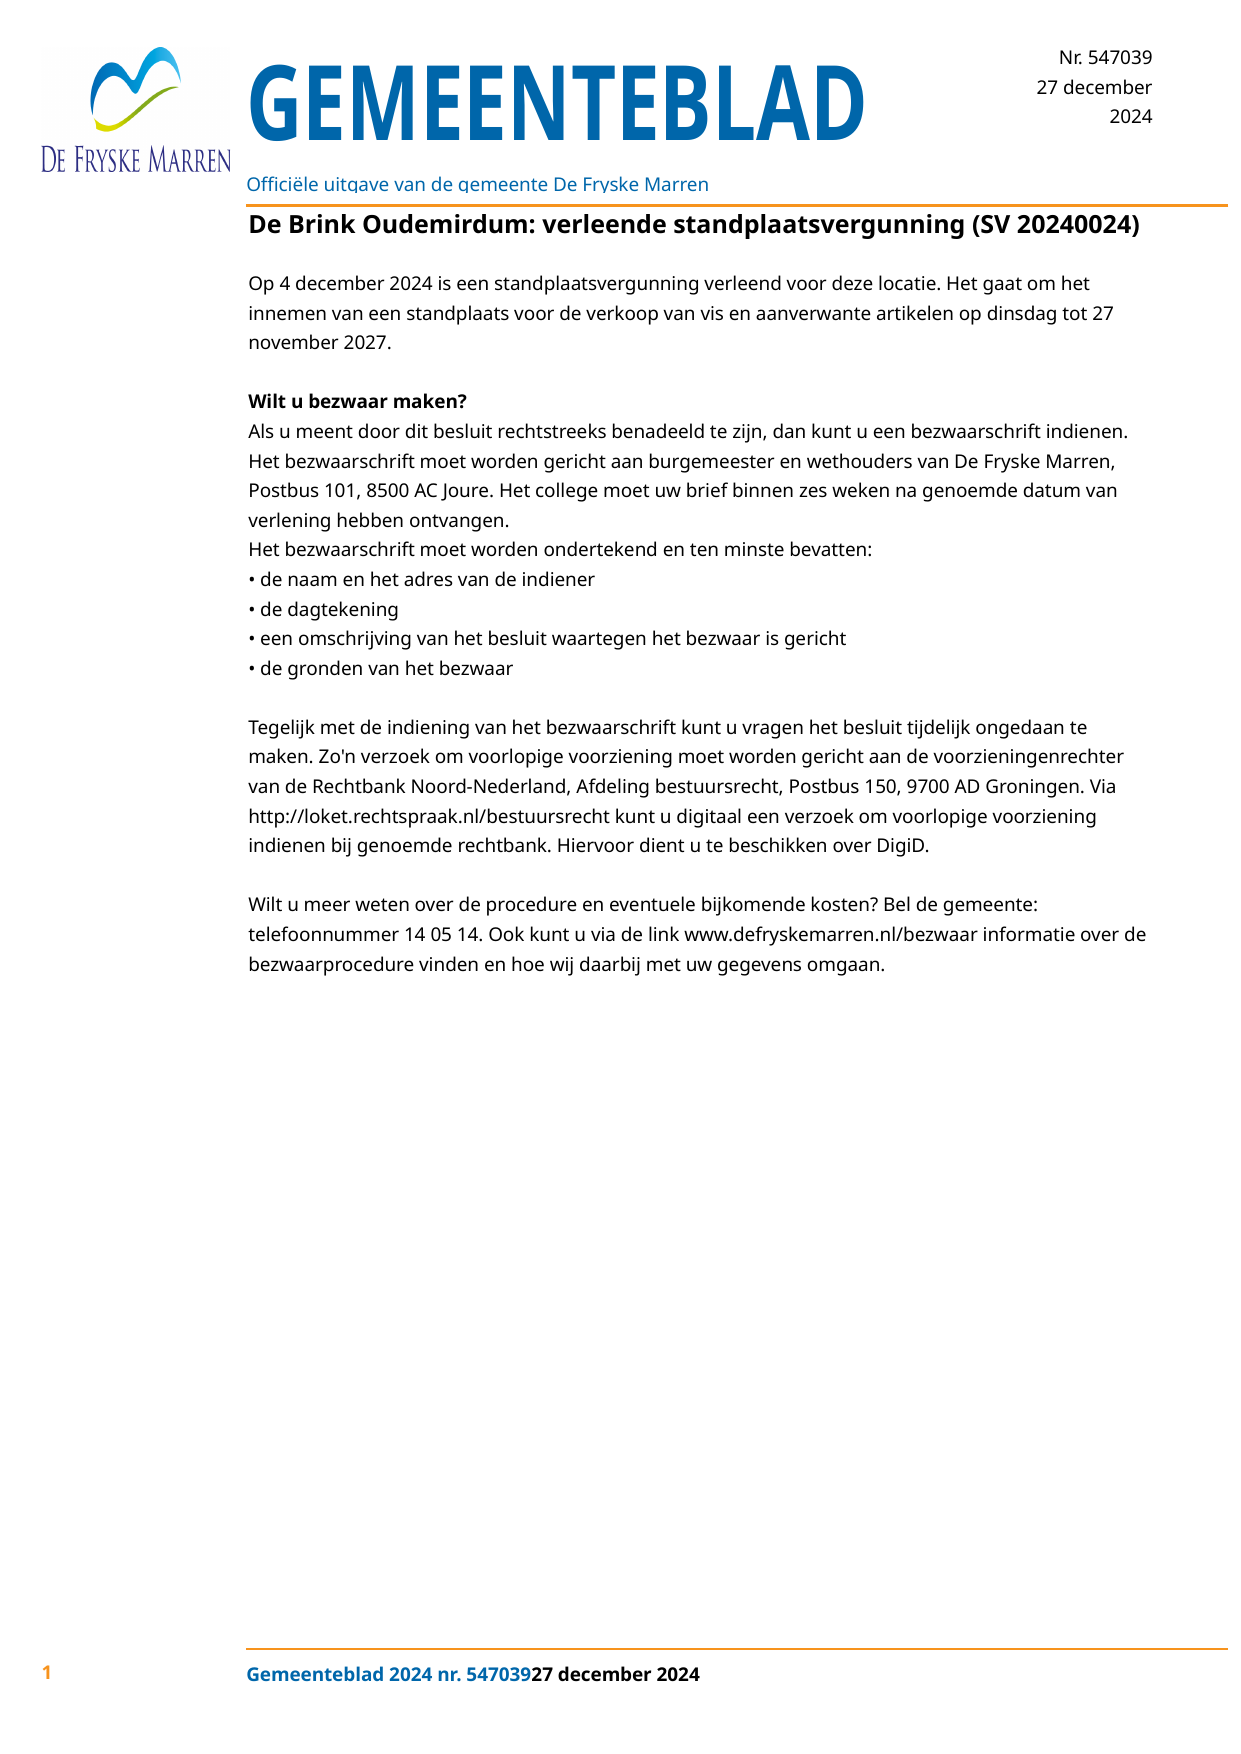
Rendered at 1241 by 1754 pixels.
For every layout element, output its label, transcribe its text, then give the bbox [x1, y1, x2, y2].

text • een omschrijving van het besluit waartegen het bezwaar is gericht [248, 625, 1152, 651]
text De Brink Oudemirdum: verleende standplaatsvergunning (SV 20240024) [248, 207, 1152, 241]
text • de gronden van het bezwaar [248, 655, 1152, 681]
text Als u meent door dit besluit rechtstreeks benadeeld te zijn, dan kunt u een bezwaarschrift indienen. Het bezwaarschrift moet worden gericht aan burgemeester en wethouders van De Fryske Marren, Postbus 101, 8500 AC Joure. Het college moet uw brief binnen zes weken na genoemde datum van verlening hebben ontvangen. [248, 418, 1152, 533]
text Op 4 december 2024 is een standplaatsvergunning verleend voor deze locatie. Het gaat om het innemen van een standplaats voor de verkoop van vis en aanverwante artikelen op dinsdag tot 27 november 2027. [248, 270, 1152, 355]
text Het bezwaarschrift moet worden ondertekend en ten minste bevatten: [248, 537, 1152, 562]
text Wilt u bezwaar maken? [248, 389, 1152, 414]
text • de naam en het adres van de indiener [248, 566, 1152, 592]
text • de dagtekening [248, 596, 1152, 621]
picture [41, 47, 231, 172]
text Wilt u meer weten over de procedure en eventuele bijkomende kosten? Bel de gemeente: telefoonnummer 14 05 14. Ook kunt u via de link www.defryskemarren.nl/bezwaar informatie over de bezwaarprocedure vinden en hoe wij daarbij met uw gegevens omgaan. [248, 892, 1152, 976]
text Tegelijk met de indiening van het bezwaarschrift kunt u vragen het besluit tijdelijk ongedaan te maken. Zo'n verzoek om voorlopige voorziening moet worden gericht aan de voorzieningenrechter van de Rechtbank Noord-Nederland, Afdeling bestuursrecht, Postbus 150, 9700 AD Groningen. Via http://loket.rechtspraak.nl/bestuursrecht kunt u digitaal een verzoek om voorlopige voorziening indienen bij genoemde rechtbank. Hiervoor dient u te beschikken over DigiD. [248, 714, 1152, 858]
